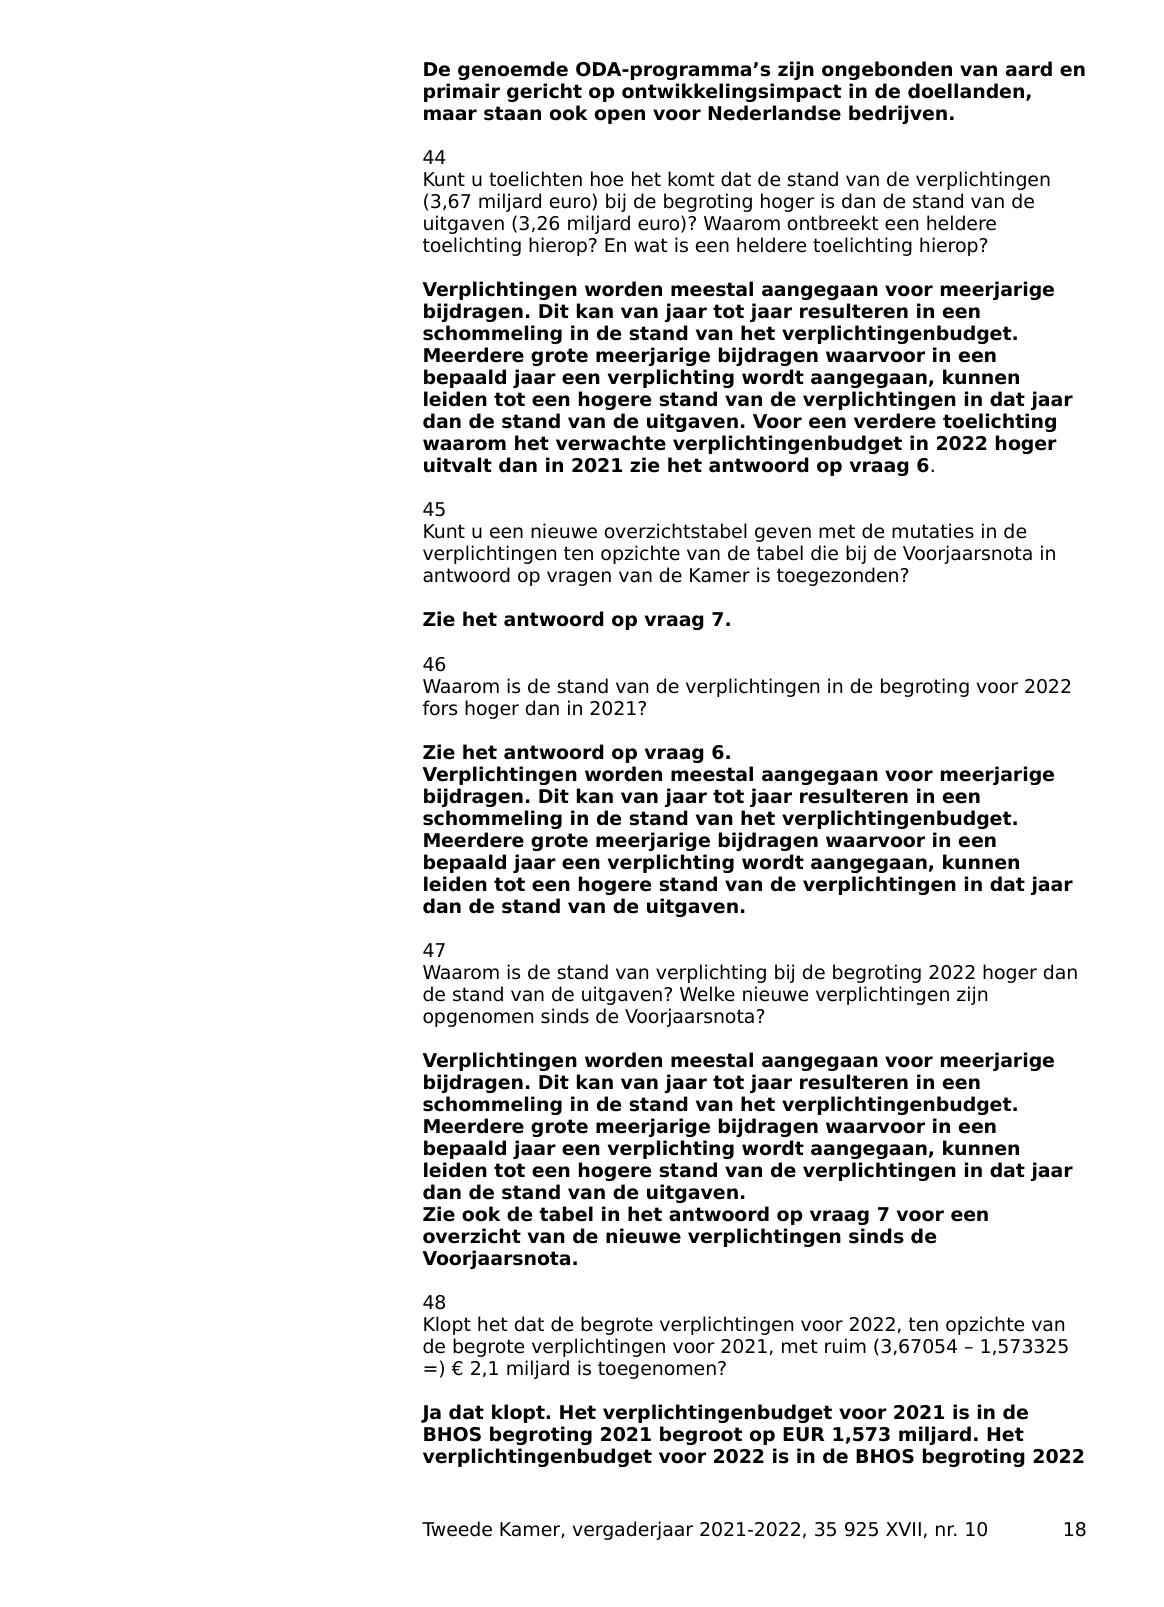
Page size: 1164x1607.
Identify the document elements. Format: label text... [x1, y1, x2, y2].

text Waarom is de stand van verplichting bij de begroting 2022 hoger dan de stand van de uitgaven? Welke nieuwe verplichtingen zijn opgenomen sinds de Voorjaarsnota? [422, 962, 1087, 1028]
text Verplichtingen worden meestal aangegaan voor meerjarige bijdragen. Dit kan van jaar tot jaar resulteren in een schommeling in de stand van het verplichtingenbudget. Meerdere grote meerjarige bijdragen waarvoor in een bepaald jaar een verplichting wordt aangegaan, kunnen leiden tot een hogere stand van de verplichtingen in dat jaar dan de stand van de uitgaven. Voor een verdere toelichting waarom het verwachte verplichtingenbudget in 2022 hoger uitvalt dan in 2021 zie het antwoord op vraag 6. [422, 279, 1087, 477]
text Verplichtingen worden meestal aangegaan voor meerjarige bijdragen. Dit kan van jaar tot jaar resulteren in een schommeling in de stand van het verplichtingenbudget. Meerdere grote meerjarige bijdragen waarvoor in een bepaald jaar een verplichting wordt aangegaan, kunnen leiden tot een hogere stand van de verplichtingen in dat jaar dan de stand van de uitgaven. [422, 764, 1087, 917]
text Zie ook de tabel in het antwoord op vraag 7 voor een overzicht van de nieuwe verplichtingen sinds de Voorjaarsnota. [422, 1204, 1087, 1269]
text Verplichtingen worden meestal aangegaan voor meerjarige bijdragen. Dit kan van jaar tot jaar resulteren in een schommeling in de stand van het verplichtingenbudget. Meerdere grote meerjarige bijdragen waarvoor in een bepaald jaar een verplichting wordt aangegaan, kunnen leiden tot een hogere stand van de verplichtingen in dat jaar dan de stand van de uitgaven. [422, 1050, 1087, 1204]
text Zie het antwoord op vraag 6. [422, 742, 1087, 764]
text Zie het antwoord op vraag 7. [422, 609, 1087, 631]
text Kunt u een nieuwe overzichtstabel geven met de mutaties in de verplichtingen ten opzichte van de tabel die bij de Voorjaarsnota in antwoord op vragen van de Kamer is toegezonden? [422, 521, 1087, 587]
text 45 [422, 499, 1087, 521]
text Ja dat klopt. Het verplichtingenbudget voor 2021 is in de BHOS begroting 2021 begroot op EUR 1,573 miljard. Het verplichtingenbudget voor 2022 is in de BHOS begroting 2022 [422, 1402, 1087, 1468]
text Klopt het dat de begrote verplichtingen voor 2022, ten opzichte van de begrote verplichtingen voor 2021, met ruim (3,67054 – 1,573325 =) € 2,1 miljard is toegenomen? [422, 1314, 1087, 1380]
text 46 [422, 653, 1087, 676]
text Kunt u toelichten hoe het komt dat de stand van de verplichtingen (3,67 miljard euro) bij de begroting hoger is dan de stand van de uitgaven (3,26 miljard euro)? Waarom ontbreekt een heldere toelichting hierop? En wat is een heldere toelichting hierop? [422, 169, 1087, 257]
text Waarom is de stand van de verplichtingen in de begroting voor 2022 fors hoger dan in 2021? [422, 676, 1087, 719]
text 47 [422, 940, 1087, 962]
text De genoemde ODA-programma’s zijn ongebonden van aard en primair gericht op ontwikkelingsimpact in de doellanden, maar staan ook open voor Nederlandse bedrijven. [422, 59, 1087, 125]
text 44 [422, 147, 1087, 169]
text 48 [422, 1292, 1087, 1314]
